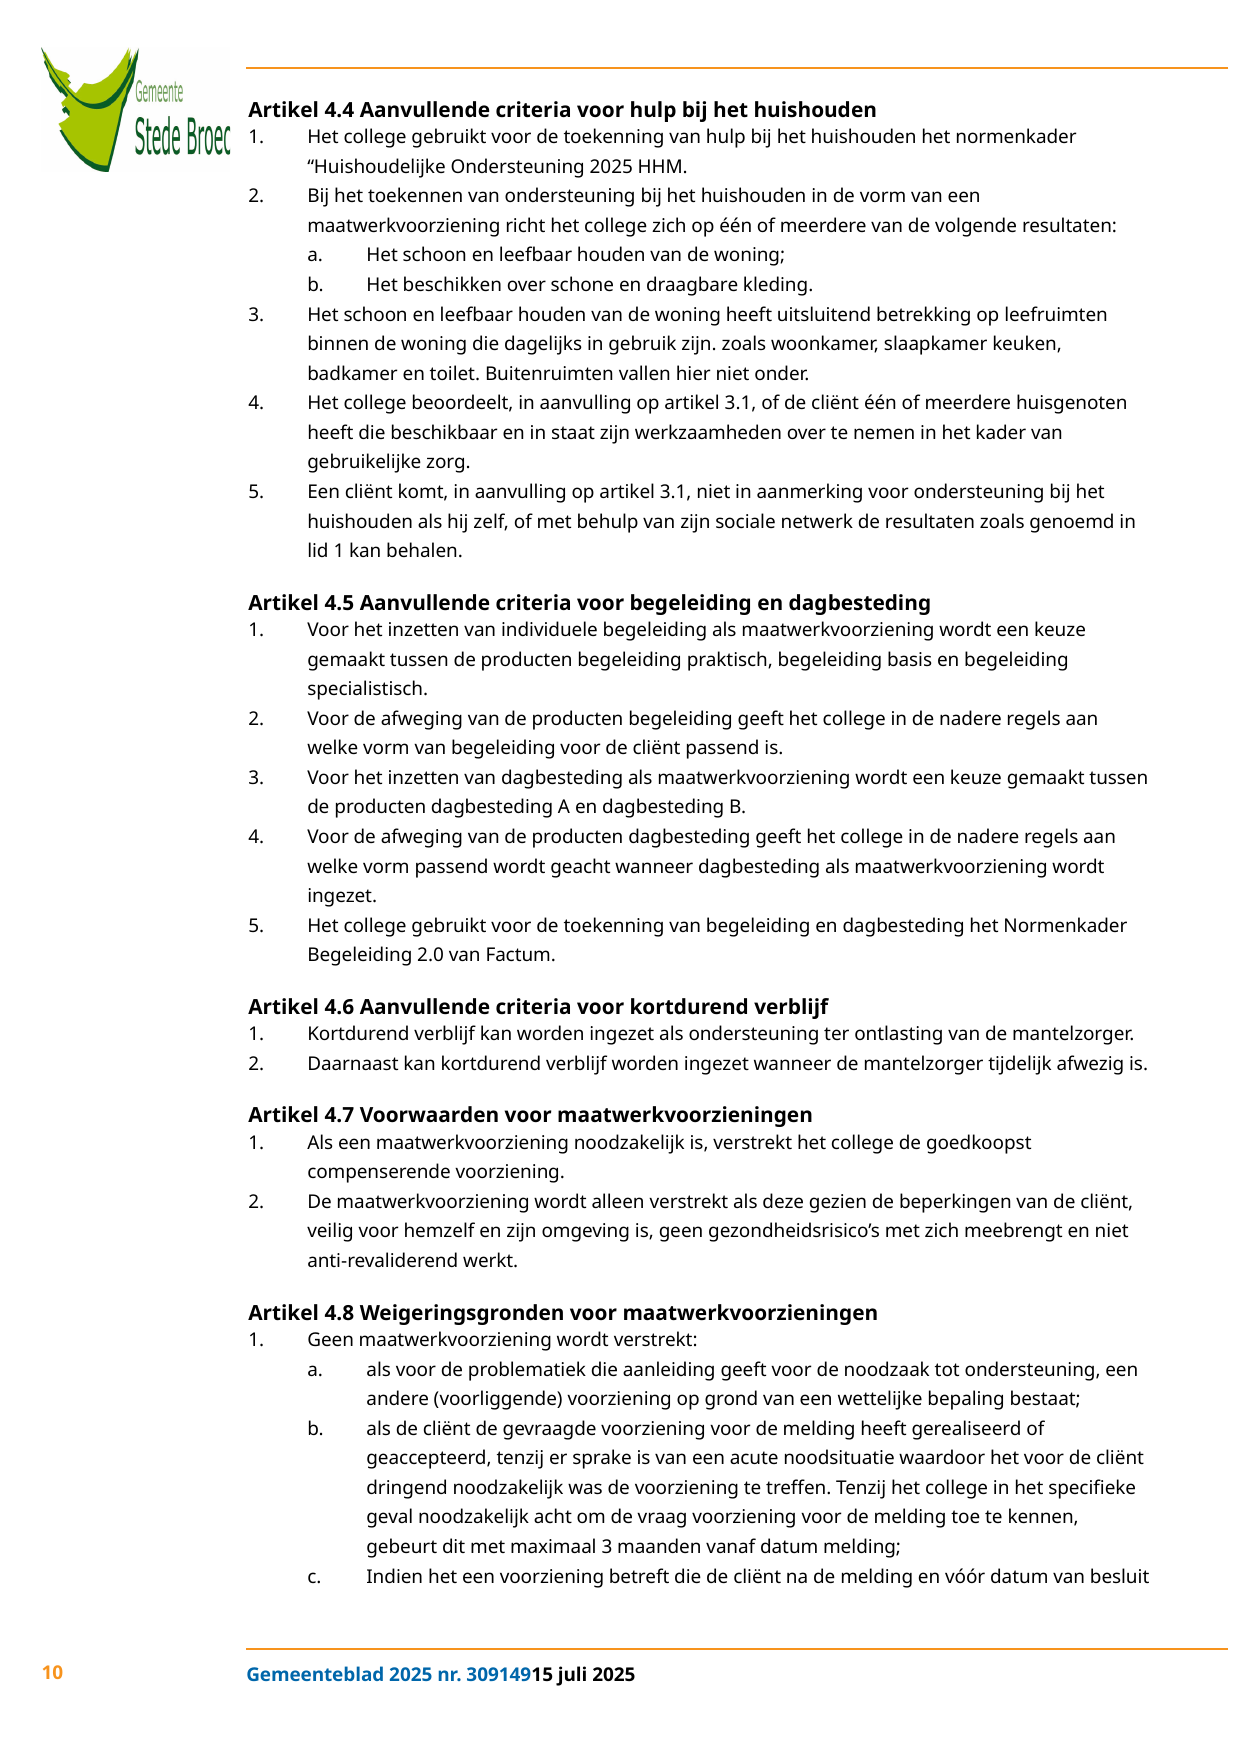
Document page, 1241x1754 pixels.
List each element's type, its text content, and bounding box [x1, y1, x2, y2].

list Het college gebruikt voor de toekenning van begeleiding en dagbesteding het Normenkader Begeleiding 2.0 van Factum. [248, 912, 1152, 967]
list Voor het inzetten van individuele begeleiding als maatwerkvoorziening wordt een keuze gemaakt tussen de producten begeleiding praktisch, begeleiding basis en begeleiding specialistisch. [248, 616, 1152, 701]
list Voor de afweging van de producten dagbesteding geeft het college in de nadere regels aan welke vorm passend wordt geacht wanneer dagbesteding als maatwerkvoorziening wordt ingezet. [248, 823, 1152, 908]
list Een cliënt komt, in aanvulling op artikel 3.1, niet in aanmerking voor ondersteuning bij het huishouden als hij zelf, of met behulp van zijn sociale netwerk de resultaten zoals genoemd in lid 1 kan behalen. [248, 478, 1152, 563]
list Indien het een voorziening betreft die de cliënt na de melding en vóór datum van besluit [307, 1563, 1152, 1588]
list Het college beoordeelt, in aanvulling op artikel 3.1, of de cliënt één of meerdere huisgenoten heeft die beschikbaar en in staat zijn werkzaamheden over te nemen in het kader van gebruikelijke zorg. [248, 389, 1152, 474]
list Voor het inzetten van dagbesteding als maatwerkvoorziening wordt een keuze gemaakt tussen de producten dagbesteding A en dagbesteding B. [248, 764, 1152, 819]
text Artikel 4.7 Voorwaarden voor maatwerkvoorzieningen [248, 1101, 1152, 1129]
list Het college gebruikt voor de toekenning van hulp bij het huishouden het normenkader “Huishoudelijke Ondersteuning 2025 HHM. [248, 123, 1152, 178]
picture [41, 47, 231, 172]
list Voor de afweging van de producten begeleiding geeft het college in de nadere regels aan welke vorm van begeleiding voor de cliënt passend is. [248, 705, 1152, 760]
list De maatwerkvoorziening wordt alleen verstrekt als deze gezien de beperkingen van de cliënt, veilig voor hemzelf en zijn omgeving is, geen gezondheidsrisico’s met zich meebrengt en niet anti-revaliderend werkt. [248, 1188, 1152, 1273]
list Geen maatwerkvoorziening wordt verstrekt: [248, 1326, 1152, 1352]
list Bij het toekennen van ondersteuning bij het huishouden in de vorm van een maatwerkvoorziening richt het college zich op één of meerdere van de volgende resultaten: [248, 182, 1152, 238]
list Het schoon en leefbaar houden van de woning heeft uitsluitend betrekking op leefruimten binnen de woning die dagelijks in gebruik zijn. zoals woonkamer, slaapkamer keuken, badkamer en toilet. Buitenruimten vallen hier niet onder. [248, 301, 1152, 386]
text Artikel 4.5 Aanvullende criteria voor begeleiding en dagbesteding [248, 588, 1152, 616]
text Artikel 4.8 Weigeringsgronden voor maatwerkvoorzieningen [248, 1298, 1152, 1326]
list als voor de problematiek die aanleiding geeft voor de noodzaak tot ondersteuning, een andere (voorliggende) voorziening op grond van een wettelijke bepaling bestaat; [307, 1356, 1152, 1411]
list Als een maatwerkvoorziening noodzakelijk is, verstrekt het college de goedkoopst compenserende voorziening. [248, 1129, 1152, 1184]
list Kortdurend verblijf kan worden ingezet als ondersteuning ter ontlasting van de mantelzorger. [248, 1021, 1152, 1046]
list Daarnaast kan kortdurend verblijf worden ingezet wanneer de mantelzorger tijdelijk afwezig is. [248, 1050, 1152, 1076]
list Het beschikken over schone en draagbare kleding. [307, 271, 1152, 297]
text Artikel 4.4 Aanvullende criteria voor hulp bij het huishouden [248, 95, 1152, 123]
list Het schoon en leefbaar houden van de woning; [307, 242, 1152, 267]
text Artikel 4.6 Aanvullende criteria voor kortdurend verblijf [248, 992, 1152, 1021]
list als de cliënt de gevraagde voorziening voor de melding heeft gerealiseerd of geaccepteerd, tenzij er sprake is van een acute noodsituatie waardoor het voor de cliënt dringend noodzakelijk was de voorziening te treffen. Tenzij het college in het specifieke geval noodzakelijk acht om de vraag voorziening voor de melding toe te kennen, gebeurt dit met maximaal 3 maanden vanaf datum melding; [307, 1415, 1152, 1559]
